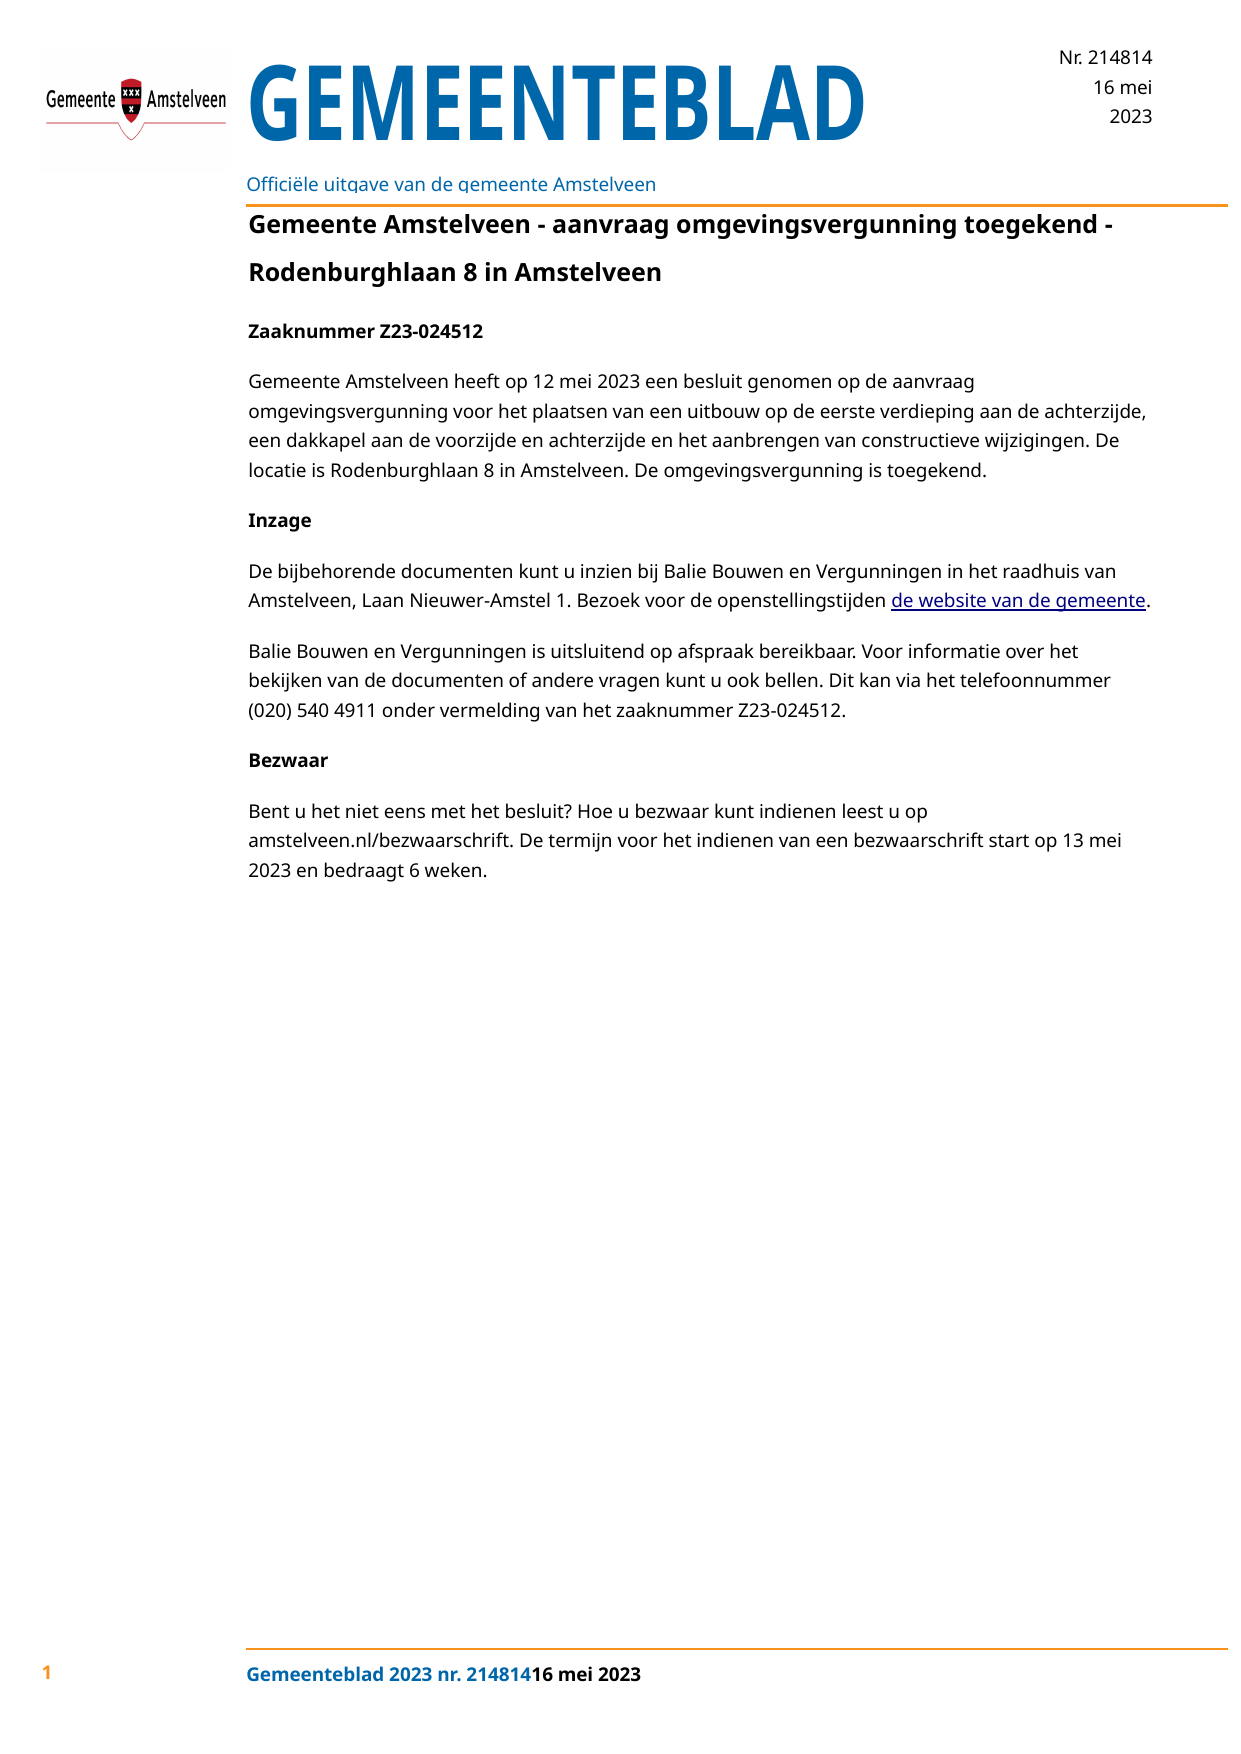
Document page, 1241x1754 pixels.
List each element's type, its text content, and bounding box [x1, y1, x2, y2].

text Gemeente Amstelveen heeft op 12 mei 2023 een besluit genomen op de aanvraag omgevingsvergunning voor het plaatsen van een uitbouw op de eerste verdieping aan de achterzijde, een dakkapel aan de voorzijde en achterzijde en het aanbrengen van constructieve wijzigingen. De locatie is Rodenburghlaan 8 in Amstelveen. De omgevingsvergunning is toegekend. [248, 368, 1152, 483]
text Bent u het niet eens met het besluit? Hoe u bezwaar kunt indienen leest u op amstelveen.nl/bezwaarschrift. De termijn voor het indienen van een bezwaarschrift start op 13 mei 2023 en bedraagt 6 weken. [248, 798, 1152, 883]
text Bezwaar [248, 747, 1152, 773]
text De bijbehorende documenten kunt u inzien bij Balie Bouwen en Vergunningen in het raadhuis van Amstelveen, Laan Nieuwer-Amstel 1. Bezoek voor de openstellingstijden de website van de gemeente. [248, 558, 1152, 613]
picture [41, 47, 231, 172]
text Gemeente Amstelveen - aanvraag omgevingsvergunning toegekend - Rodenburghlaan 8 in Amstelveen [248, 207, 1152, 288]
text Inzage [248, 507, 1152, 533]
text Zaaknummer Z23-024512 [248, 318, 1152, 344]
text Balie Bouwen en Vergunningen is uitsluitend op afspraak bereikbaar. Voor informatie over het bekijken van de documenten of andere vragen kunt u ook bellen. Dit kan via het telefoonnummer (020) 540 4911 onder vermelding van het zaaknummer Z23-024512. [248, 638, 1152, 723]
